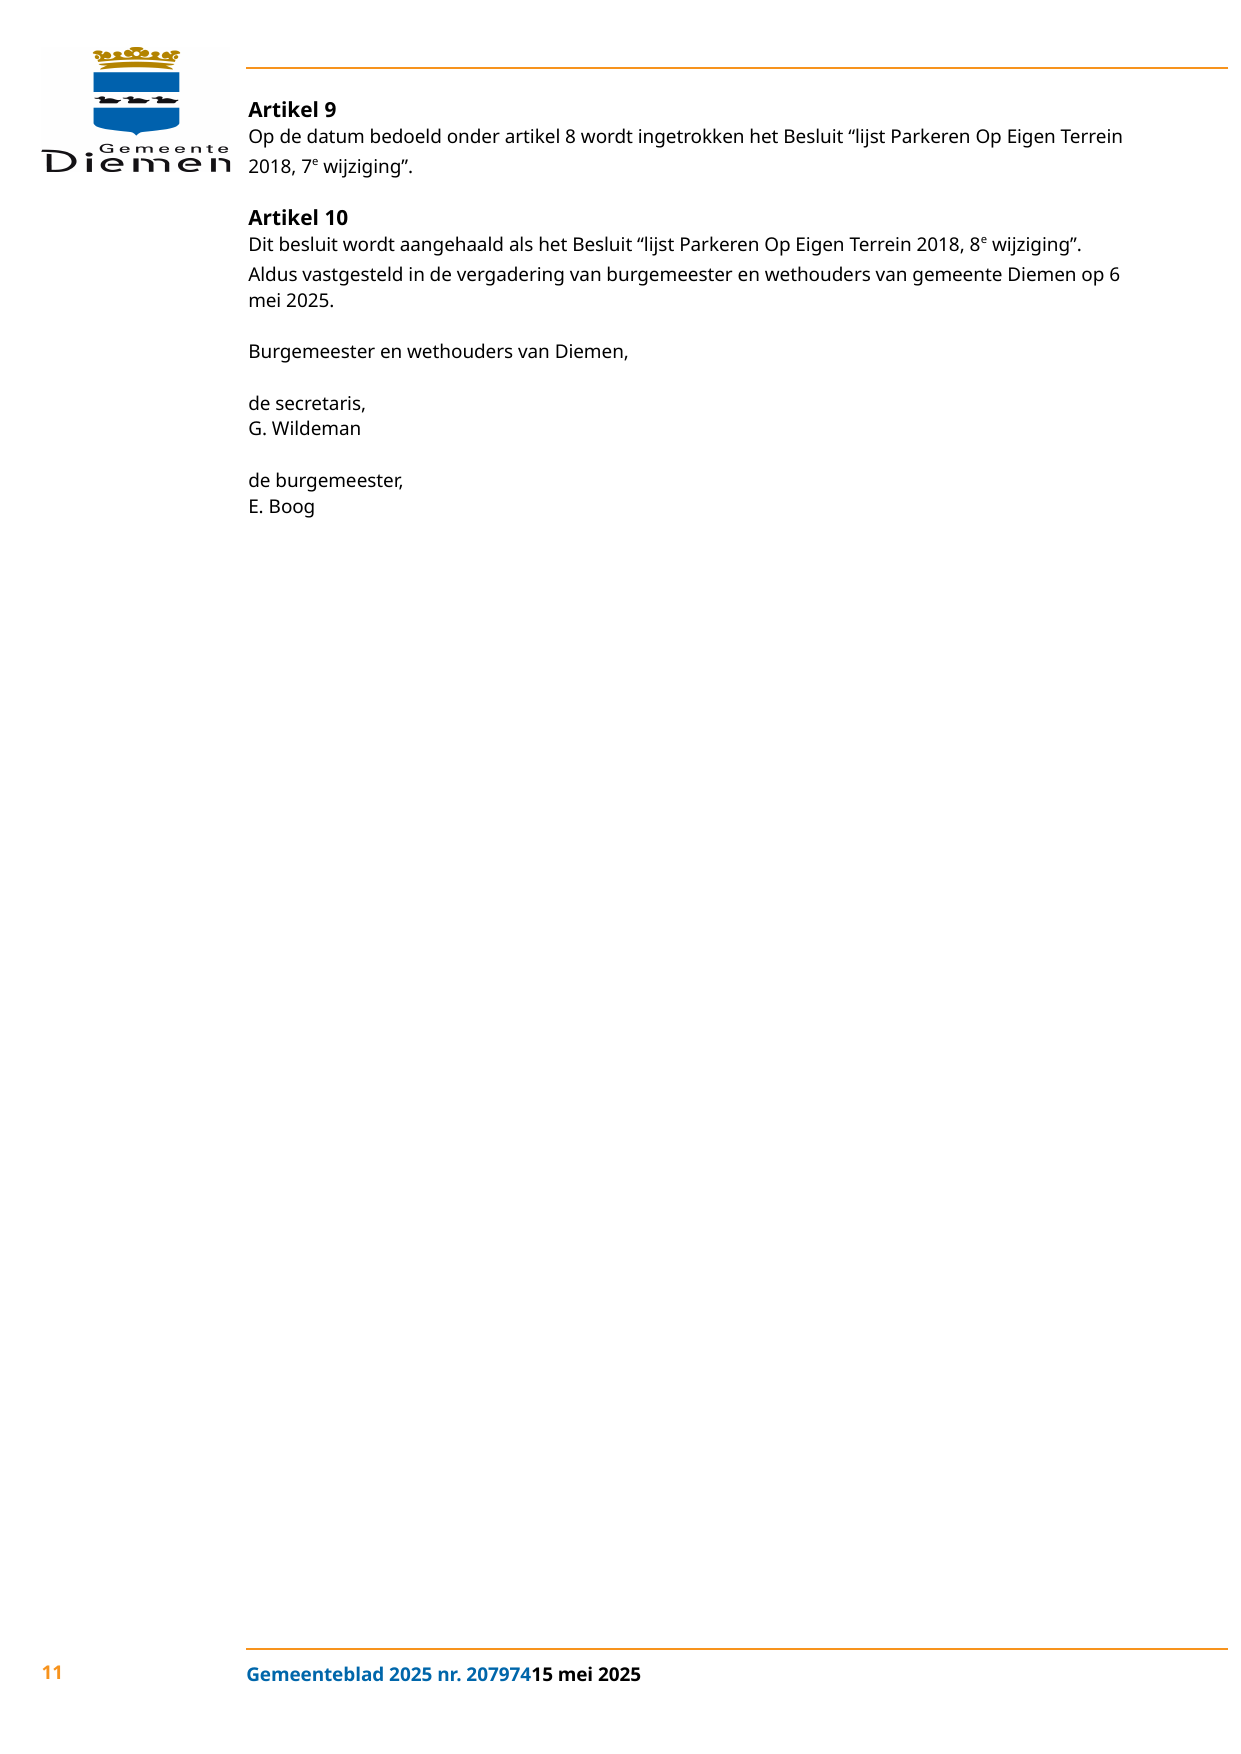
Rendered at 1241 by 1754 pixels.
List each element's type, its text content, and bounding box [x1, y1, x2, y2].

text E. Boog [248, 493, 1152, 518]
text de burgemeester, [248, 467, 1152, 493]
text Artikel 10 [248, 203, 1152, 232]
text Artikel 9 [248, 95, 1152, 123]
text de secretaris, [248, 390, 1152, 416]
text Aldus vastgesteld in de vergadering van burgemeester en wethouders van gemeente Diemen op 6 mei 2025. [248, 261, 1152, 313]
text G. Wildeman [248, 416, 1152, 441]
text Op de datum bedoeld onder artikel 8 wordt ingetrokken het Besluit “lijst Parkeren Op Eigen Terrein 2018, 7e wijziging”. [248, 123, 1152, 178]
text Dit besluit wordt aangehaald als het Besluit “lijst Parkeren Op Eigen Terrein 2018, 8e wijziging”. [248, 232, 1152, 257]
picture [41, 47, 231, 172]
text Burgemeester en wethouders van Diemen, [248, 338, 1152, 364]
